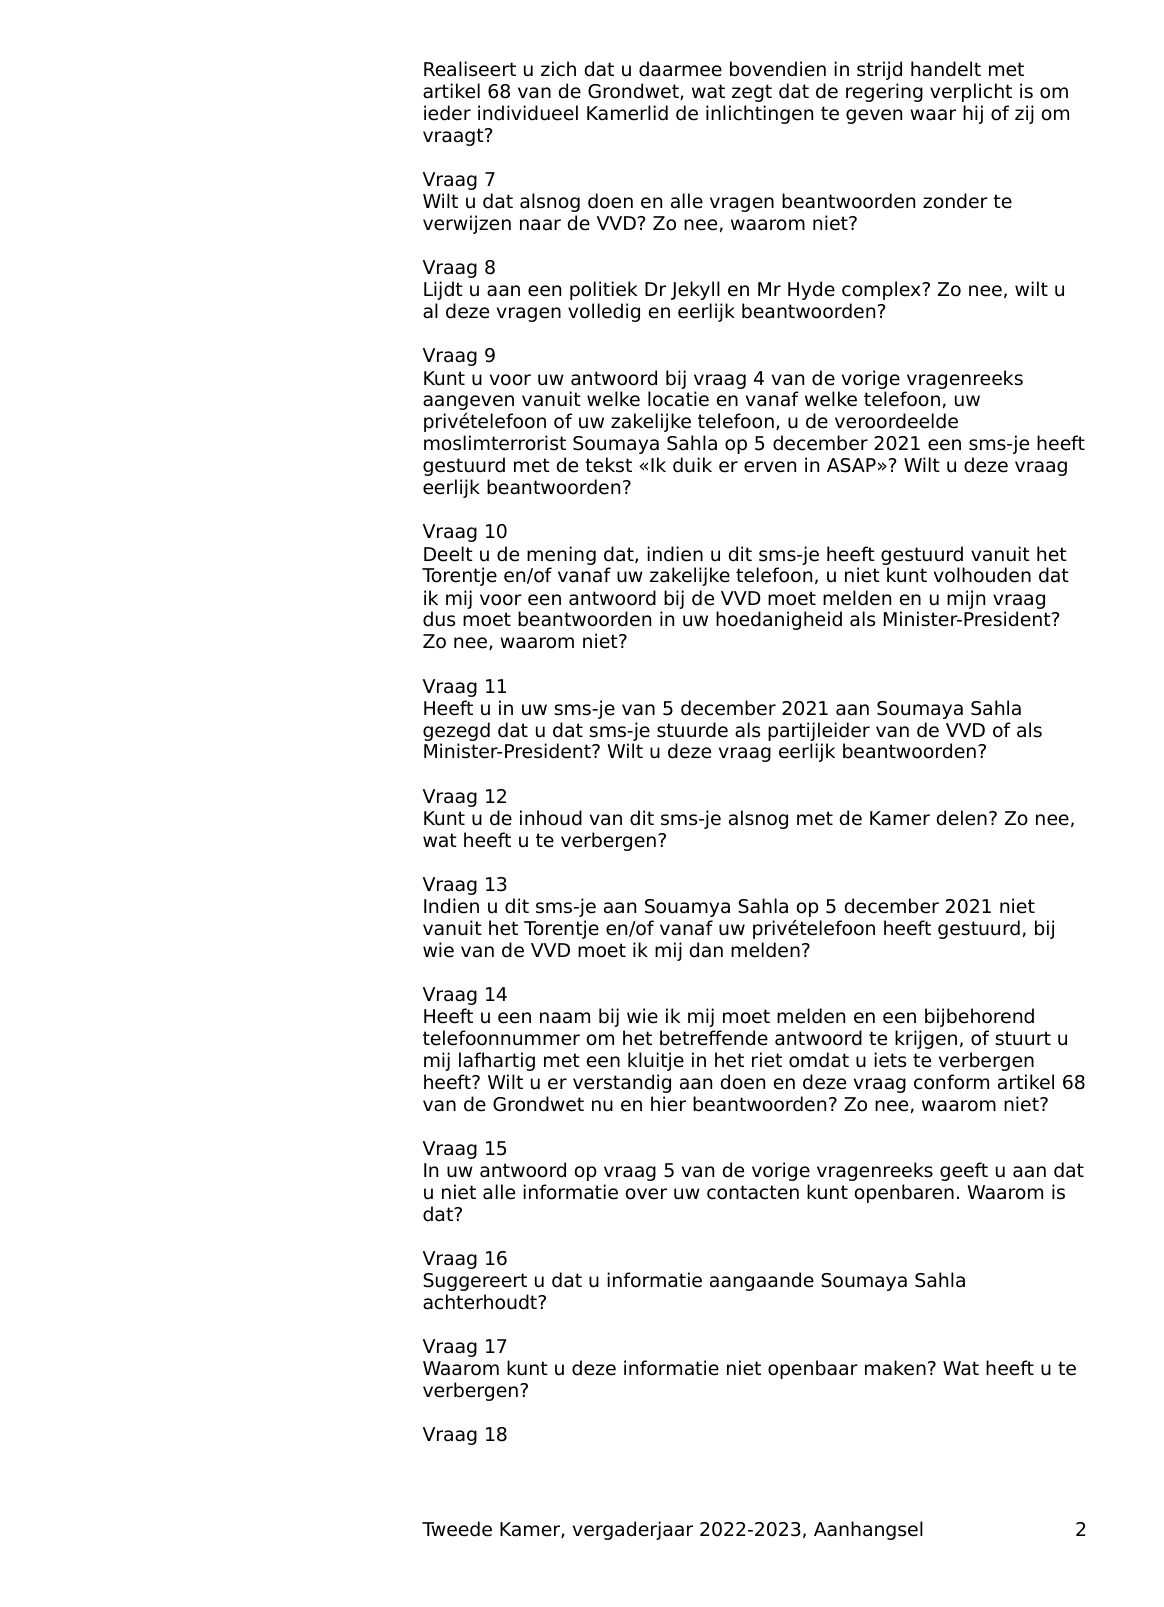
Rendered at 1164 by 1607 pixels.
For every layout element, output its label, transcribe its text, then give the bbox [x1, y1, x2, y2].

text Lijdt u aan een politiek Dr Jekyll en Mr Hyde complex? Zo nee, wilt u al deze vragen volledig en eerlijk beantwoorden? [422, 279, 1087, 323]
text Vraag 12 [422, 786, 1087, 808]
text Suggereert u dat u informatie aangaande Soumaya Sahla achterhoudt? [422, 1270, 1087, 1314]
text Heeft u in uw sms-je van 5 december 2021 aan Soumaya Sahla gezegd dat u dat sms-je stuurde als partijleider van de VVD of als Minister-President? Wilt u deze vraag eerlijk beantwoorden? [422, 697, 1087, 763]
text Vraag 14 [422, 984, 1087, 1006]
text Vraag 9 [422, 345, 1087, 367]
text Indien u dit sms-je aan Souamya Sahla op 5 december 2021 niet vanuit het Torentje en/of vanaf uw privételefoon heeft gestuurd, bij wie van de VVD moet ik mij dan melden? [422, 896, 1087, 962]
text Realiseert u zich dat u daarmee bovendien in strijd handelt met artikel 68 van de Grondwet, wat zegt dat de regering verplicht is om ieder individueel Kamerlid de inlichtingen te geven waar hij of zij om vraagt? [422, 59, 1087, 147]
text Heeft u een naam bij wie ik mij moet melden en een bijbehorend telefoonnummer om het betreffende antwoord te krijgen, of stuurt u mij lafhartig met een kluitje in het riet omdat u iets te verbergen heeft? Wilt u er verstandig aan doen en deze vraag conform artikel 68 van de Grondwet nu en hier beantwoorden? Zo nee, waarom niet? [422, 1006, 1087, 1116]
text Kunt u de inhoud van dit sms-je alsnog met de Kamer delen? Zo nee, wat heeft u te verbergen? [422, 808, 1087, 852]
text Vraag 10 [422, 521, 1087, 543]
text Vraag 7 [422, 169, 1087, 191]
text Waarom kunt u deze informatie niet openbaar maken? Wat heeft u te verbergen? [422, 1358, 1087, 1402]
text Vraag 17 [422, 1336, 1087, 1358]
text Vraag 8 [422, 257, 1087, 279]
text Vraag 18 [422, 1424, 1087, 1446]
text Vraag 16 [422, 1248, 1087, 1270]
text Deelt u de mening dat, indien u dit sms-je heeft gestuurd vanuit het Torentje en/of vanaf uw zakelijke telefoon, u niet kunt volhouden dat ik mij voor een antwoord bij de VVD moet melden en u mijn vraag dus moet beantwoorden in uw hoedanigheid als Minister-President? Zo nee, waarom niet? [422, 543, 1087, 653]
text Kunt u voor uw antwoord bij vraag 4 van de vorige vragenreeks aangeven vanuit welke locatie en vanaf welke telefoon, uw privételefoon of uw zakelijke telefoon, u de veroordeelde moslimterrorist Soumaya Sahla op 5 december 2021 een sms-je heeft gestuurd met de tekst «Ik duik er erven in ASAP»? Wilt u deze vraag eerlijk beantwoorden? [422, 367, 1087, 499]
text Wilt u dat alsnog doen en alle vragen beantwoorden zonder te verwijzen naar de VVD? Zo nee, waarom niet? [422, 191, 1087, 235]
text Vraag 13 [422, 874, 1087, 896]
text In uw antwoord op vraag 5 van de vorige vragenreeks geeft u aan dat u niet alle informatie over uw contacten kunt openbaren. Waarom is dat? [422, 1160, 1087, 1226]
text Vraag 15 [422, 1138, 1087, 1160]
text Vraag 11 [422, 676, 1087, 697]
